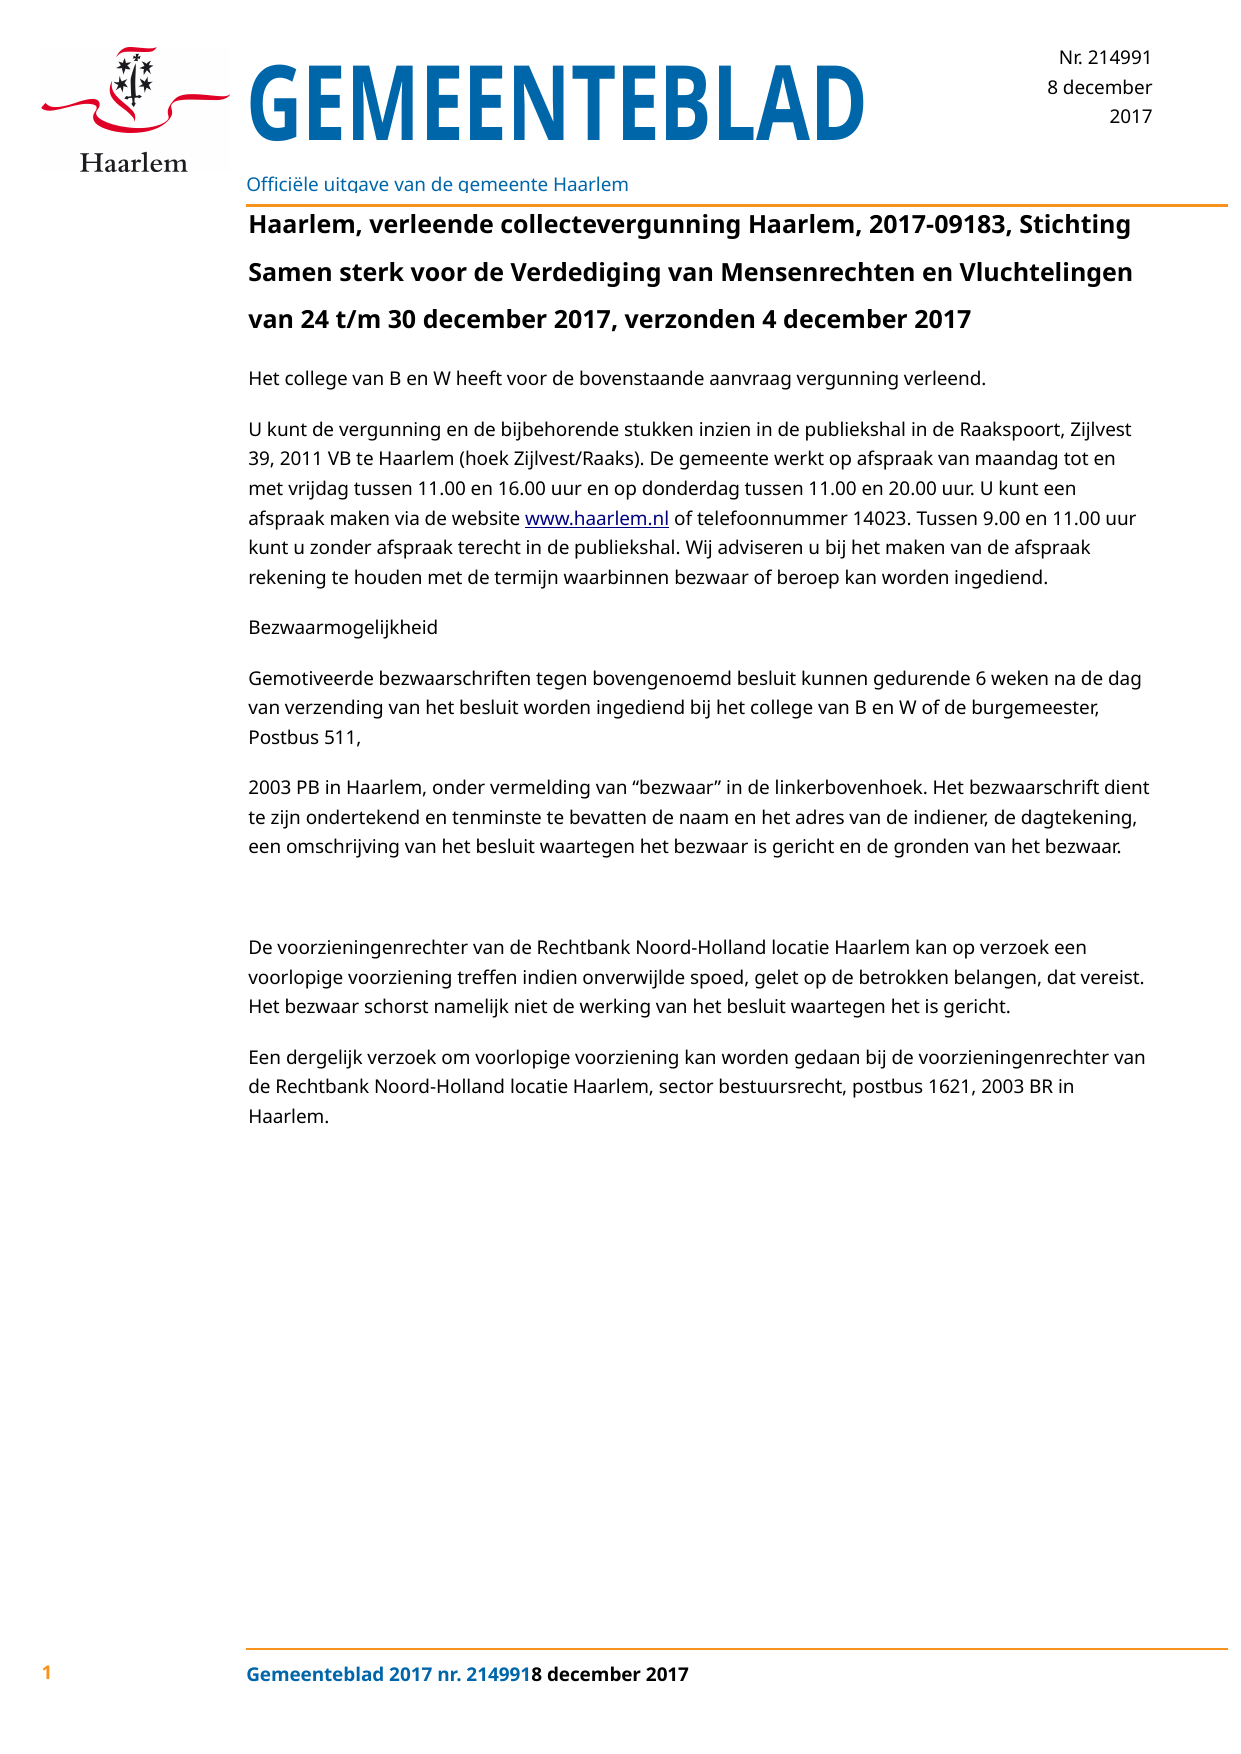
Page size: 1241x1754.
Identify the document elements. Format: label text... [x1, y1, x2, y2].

picture [41, 47, 231, 172]
text Een dergelijk verzoek om voorlopige voorziening kan worden gedaan bij de voorzieningenrechter van de Rechtbank Noord-Holland locatie Haarlem, sector bestuursrecht, postbus 1621, 2003 BR in Haarlem. [248, 1044, 1152, 1129]
text Gemotiveerde bezwaarschriften tegen bovengenoemd besluit kunnen gedurende 6 weken na de dag van verzending van het besluit worden ingediend bij het college van B en W of de burgemeester, Postbus 511, [248, 665, 1152, 749]
text 2003 PB in Haarlem, onder vermelding van “bezwaar” in de linkerbovenhoek. Het bezwaarschrift dient te zijn ondertekend en tenminste te bevatten de naam en het adres van de indiener, de dagtekening, een omschrijving van het besluit waartegen het bezwaar is gericht en de gronden van het bezwaar. [248, 774, 1152, 859]
text Haarlem, verleende collectevergunning Haarlem, 2017-09183, Stichting Samen sterk voor de Verdediging van Mensenrechten en Vluchtelingen van 24 t/m 30 december 2017, verzonden 4 december 2017 [248, 207, 1152, 336]
text Het college van B en W heeft voor de bovenstaande aanvraag vergunning verleend. [248, 366, 1152, 391]
text De voorzieningenrechter van de Rechtbank Noord-Holland locatie Haarlem kan op verzoek een voorlopige voorziening treffen indien onverwijlde spoed, gelet op de betrokken belangen, dat vereist. Het bezwaar schorst namelijk niet de werking van het besluit waartegen het is gericht. [248, 934, 1152, 1019]
text Bezwaarmogelijkheid [248, 614, 1152, 640]
text U kunt de vergunning en de bijbehorende stukken inzien in de publiekshal in de Raakspoort, Zijlvest 39, 2011 VB te Haarlem (hoek Zijlvest/Raaks). De gemeente werkt op afspraak van maandag tot en met vrijdag tussen 11.00 en 16.00 uur en op donderdag tussen 11.00 en 20.00 uur. U kunt een afspraak maken via de website www.haarlem.nl of telefoonnummer 14023. Tussen 9.00 en 11.00 uur kunt u zonder afspraak terecht in de publiekshal. Wij adviseren u bij het maken van de afspraak rekening te houden met de termijn waarbinnen bezwaar of beroep kan worden ingediend. [248, 416, 1152, 589]
